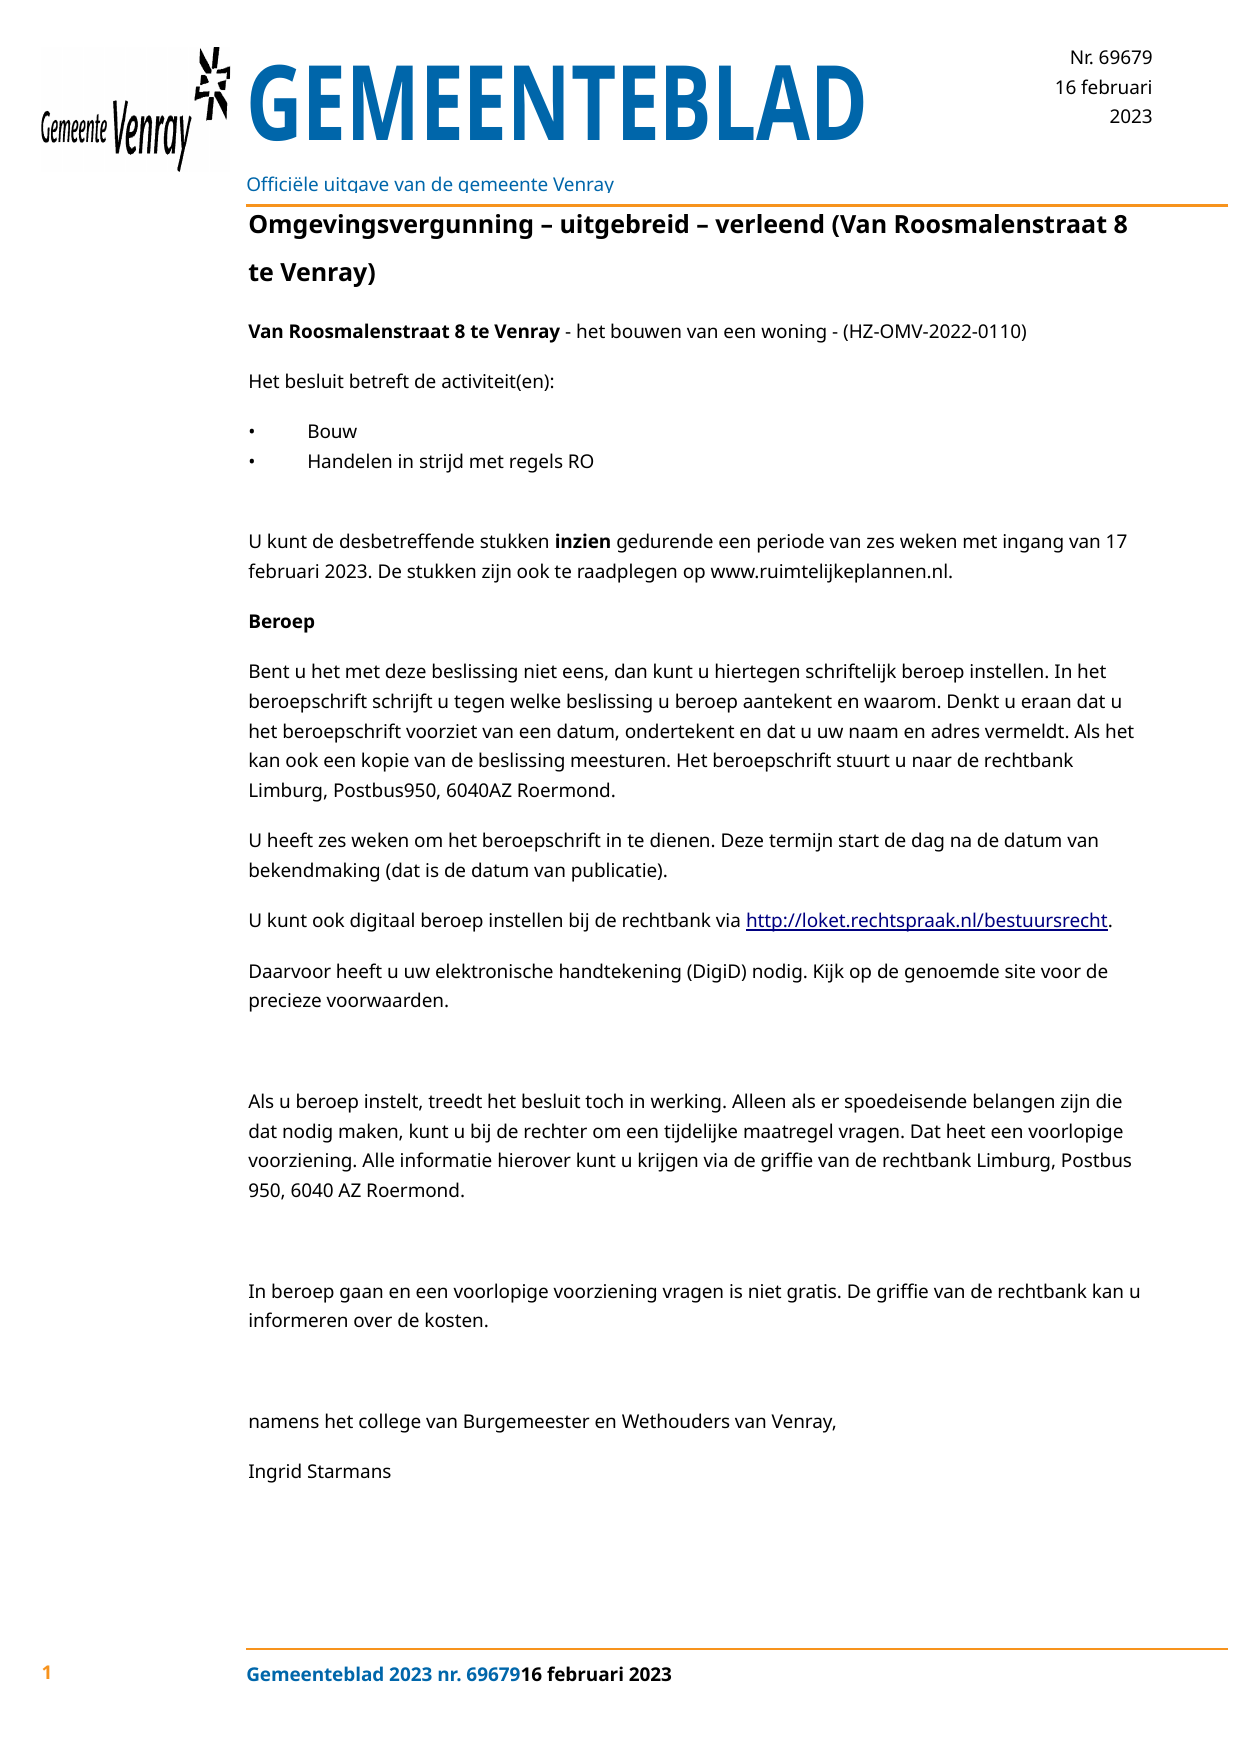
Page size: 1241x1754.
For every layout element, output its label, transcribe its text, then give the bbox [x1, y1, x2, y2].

text U heeft zes weken om het beroepschrift in te dienen. Deze termijn start de dag na de datum van bekendmaking (dat is de datum van publicatie). [248, 827, 1152, 883]
text Ingrid Starmans [248, 1459, 1152, 1484]
list Bouw [248, 419, 1152, 444]
text U kunt de desbetreffende stukken inzien gedurende een periode van zes weken met ingang van 17 februari 2023. De stukken zijn ook te raadplegen op www.ruimtelijkeplannen.nl. [248, 528, 1152, 584]
text Daarvoor heeft u uw elektronische handtekening (DigiD) nodig. Kijk op de genoemde site voor de precieze voorwaarden. [248, 958, 1152, 1013]
text namens het college van Burgemeester en Wethouders van Venray, [248, 1408, 1152, 1434]
list Handelen in strijd met regels RO [248, 448, 1152, 474]
text Het besluit betreft de activiteit(en): [248, 368, 1152, 394]
text Als u beroep instelt, treedt het besluit toch in werking. Alleen als er spoedeisende belangen zijn die dat nodig maken, kunt u bij de rechter om een tijdelijke maatregel vragen. Dat heet een voorlopige voorziening. Alle informatie hierover kunt u krijgen via de griffie van de rechtbank Limburg, Postbus 950, 6040 AZ Roermond. [248, 1088, 1152, 1203]
text U kunt ook digitaal beroep instellen bij de rechtbank via http://loket.rechtspraak.nl/bestuursrecht. [248, 907, 1152, 933]
text In beroep gaan en een voorlopige voorziening vragen is niet gratis. De griffie van de rechtbank kan u informeren over de kosten. [248, 1278, 1152, 1333]
picture [41, 47, 231, 172]
text Beroep [248, 608, 1152, 634]
text Omgevingsvergunning – uitgebreid – verleend (Van Roosmalenstraat 8 te Venray) [248, 207, 1152, 288]
text Bent u het met deze beslissing niet eens, dan kunt u hiertegen schriftelijk beroep instellen. In het beroepschrift schrijft u tegen welke beslissing u beroep aantekent en waarom. Denkt u eraan dat u het beroepschrift voorziet van een datum, ondertekent en dat u uw naam en adres vermeldt. Als het kan ook een kopie van de beslissing meesturen. Het beroepschrift stuurt u naar de rechtbank Limburg, Postbus950, 6040AZ Roermond. [248, 659, 1152, 803]
text Van Roosmalenstraat 8 te Venray - het bouwen van een woning - (HZ-OMV-2022-0110) [248, 318, 1152, 344]
